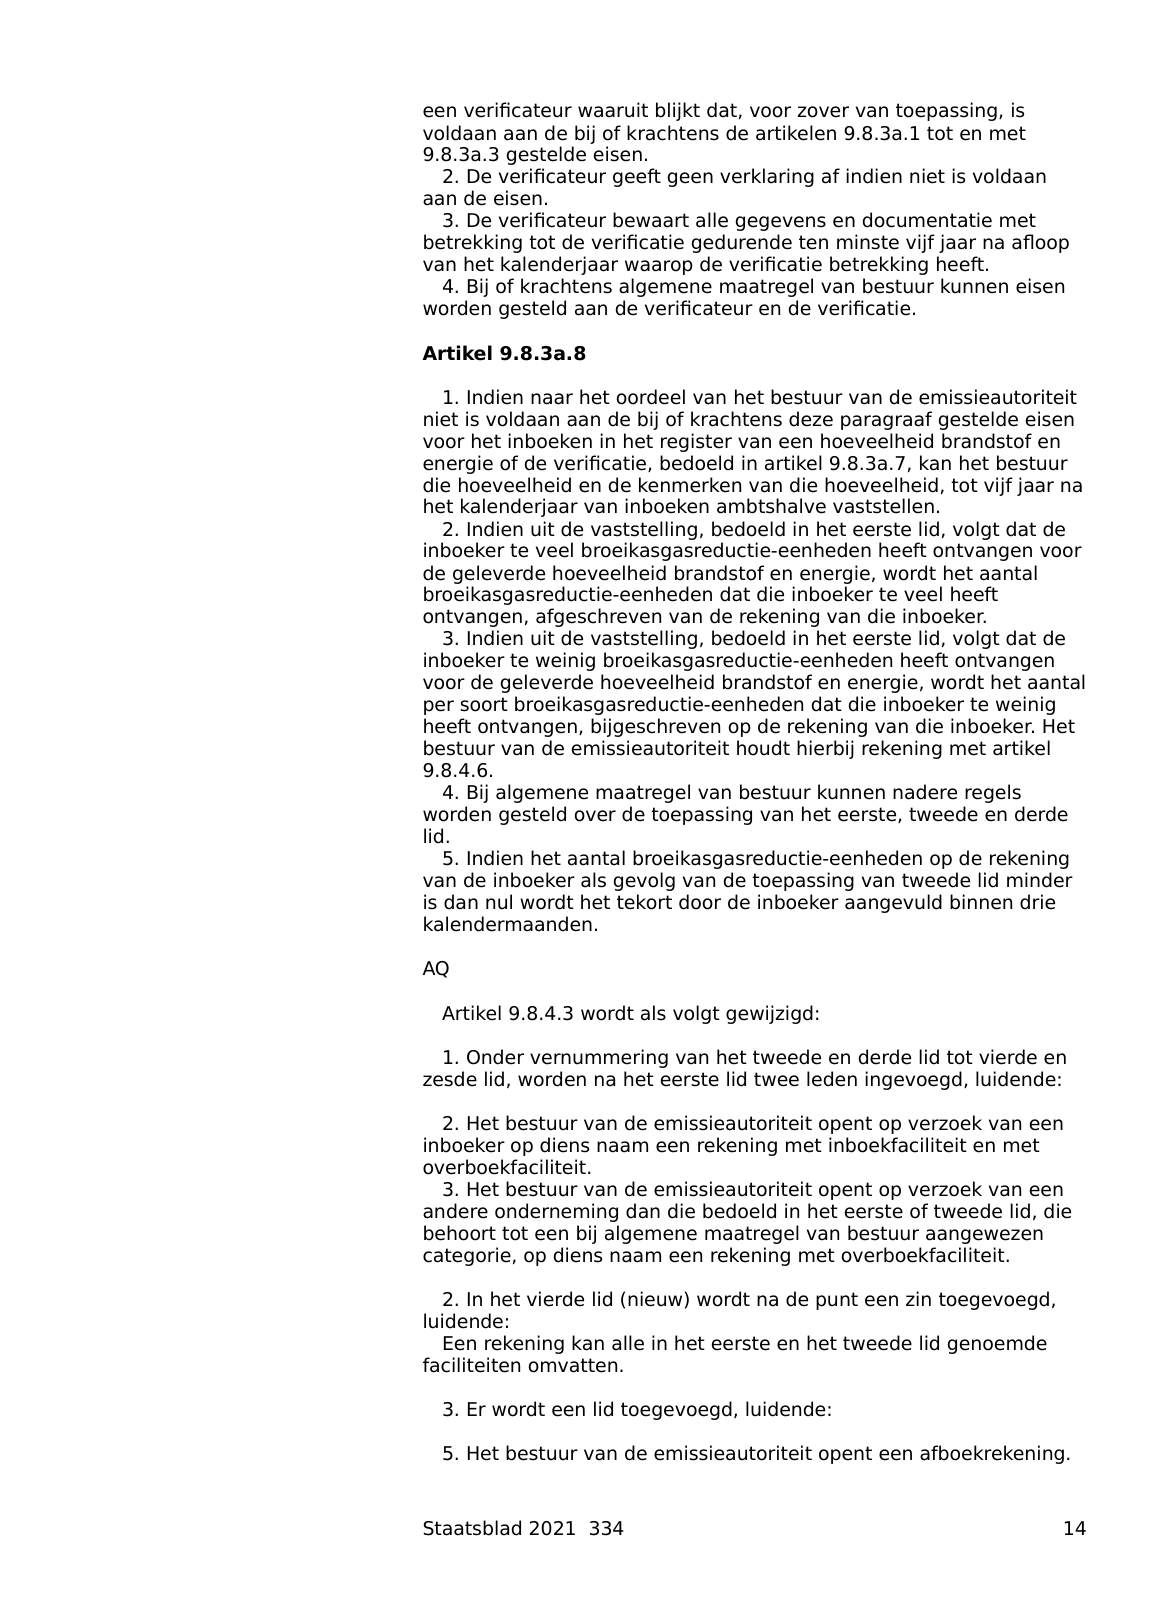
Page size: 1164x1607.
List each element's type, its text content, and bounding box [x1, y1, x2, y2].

text 3. Indien uit de vaststelling, bedoeld in het eerste lid, volgt dat de inboeker te weinig broeikasgasreductie-eenheden heeft ontvangen voor de geleverde hoeveelheid brandstof en energie, wordt het aantal per soort broeikasgasreductie-eenheden dat die inboeker te weinig heeft ontvangen, bijgeschreven op de rekening van die inboeker. Het bestuur van de emissieautoriteit houdt hierbij rekening met artikel 9.8.4.6. [422, 628, 1087, 782]
text 2. In het vierde lid (nieuw) wordt na de punt een zin toegevoegd, luidende: [422, 1289, 1087, 1333]
text 1. Indien naar het oordeel van het bestuur van de emissieautoriteit niet is voldaan aan de bij of krachtens deze paragraaf gestelde eisen voor het inboeken in het register van een hoeveelheid brandstof en energie of de verificatie, bedoeld in artikel 9.8.3a.7, kan het bestuur die hoeveelheid en de kenmerken van die hoeveelheid, tot vijf jaar na het kalenderjaar van inboeken ambtshalve vaststellen. [422, 387, 1087, 518]
text 2. Het bestuur van de emissieautoriteit opent op verzoek van een inboeker op diens naam een rekening met inboekfaciliteit en met overboekfaciliteit. [422, 1113, 1087, 1179]
text 5. Het bestuur van de emissieautoriteit opent een afboekrekening. [422, 1443, 1087, 1465]
text 4. Bij algemene maatregel van bestuur kunnen nadere regels worden gesteld over de toepassing van het eerste, tweede en derde lid. [422, 782, 1087, 848]
subtitle Artikel 9.8.3a.8 [422, 342, 1087, 364]
text 3. De verificateur bewaart alle gegevens en documentatie met betrekking tot de verificatie gedurende ten minste vijf jaar na afloop van het kalenderjaar waarop de verificatie betrekking heeft. [422, 210, 1087, 276]
text Een rekening kan alle in het eerste en het tweede lid genoemde faciliteiten omvatten. [422, 1333, 1087, 1377]
text een verificateur waaruit blijkt dat, voor zover van toepassing, is voldaan aan de bij of krachtens de artikelen 9.8.3a.1 tot en met 9.8.3a.3 gestelde eisen. [422, 100, 1087, 166]
text Artikel 9.8.4.3 wordt als volgt gewijzigd: [422, 1002, 1087, 1024]
text 3. Er wordt een lid toegevoegd, luidende: [422, 1399, 1087, 1421]
text 5. Indien het aantal broeikasgasreductie-eenheden op de rekening van de inboeker als gevolg van de toepassing van tweede lid minder is dan nul wordt het tekort door de inboeker aangevuld binnen drie kalendermaanden. [422, 848, 1087, 936]
text 2. De verificateur geeft geen verklaring af indien niet is voldaan aan de eisen. [422, 166, 1087, 210]
text AQ [422, 958, 1087, 980]
text 3. Het bestuur van de emissieautoriteit opent op verzoek van een andere onderneming dan die bedoeld in het eerste of tweede lid, die behoort tot een bij algemene maatregel van bestuur aangewezen categorie, op diens naam een rekening met overboekfaciliteit. [422, 1179, 1087, 1267]
text 1. Onder vernummering van het tweede en derde lid tot vierde en zesde lid, worden na het eerste lid twee leden ingevoegd, luidende: [422, 1047, 1087, 1091]
text 4. Bij of krachtens algemene maatregel van bestuur kunnen eisen worden gesteld aan de verificateur en de verificatie. [422, 276, 1087, 320]
text 2. Indien uit de vaststelling, bedoeld in het eerste lid, volgt dat de inboeker te veel broeikasgasreductie-eenheden heeft ontvangen voor de geleverde hoeveelheid brandstof en energie, wordt het aantal broeikasgasreductie-eenheden dat die inboeker te veel heeft ontvangen, afgeschreven van de rekening van die inboeker. [422, 518, 1087, 628]
